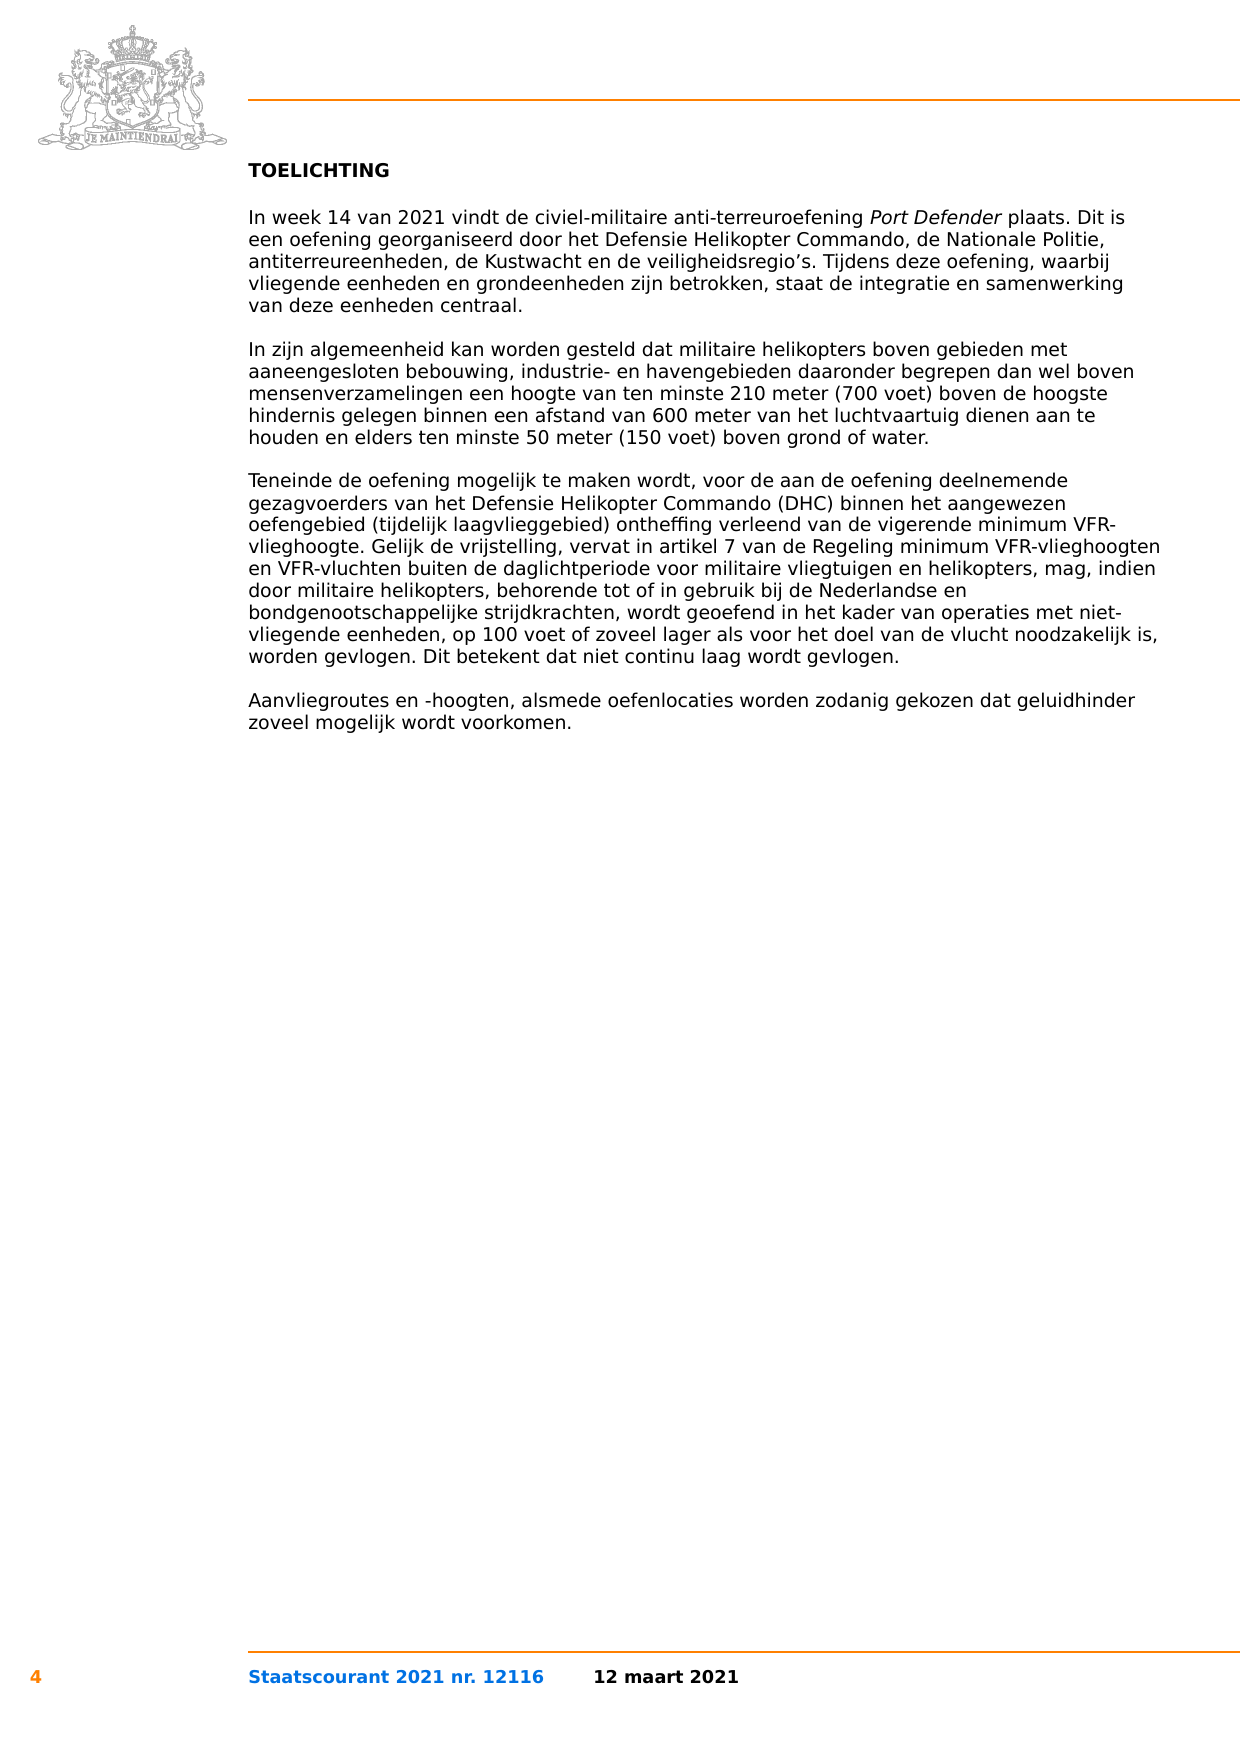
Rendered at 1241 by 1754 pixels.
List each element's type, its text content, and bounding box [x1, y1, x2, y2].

subtitle TOELICHTING [248, 160, 1163, 182]
text Aanvliegroutes en -hoogten, alsmede oefenlocaties worden zodanig gekozen dat geluidhinder zoveel mogelijk wordt voorkomen. [248, 690, 1163, 734]
text Teneinde de oefening mogelijk te maken wordt, voor de aan de oefening deelnemende gezagvoerders van het Defensie Helikopter Commando (DHC) binnen het aangewezen oefengebied (tijdelijk laagvlieggebied) ontheffing verleend van de vigerende minimum VFR-vlieghoogte. Gelijk de vrijstelling, vervat in artikel 7 van de Regeling minimum VFR-vlieghoogten en VFR-vluchten buiten de daglichtperiode voor militaire vliegtuigen en helikopters, mag, indien door militaire helikopters, behorende tot of in gebruik bij de Nederlandse en bondgenootschappelijke strijdkrachten, wordt geoefend in het kader van operaties met niet-vliegende eenheden, op 100 voet of zoveel lager als voor het doel van de vlucht noodzakelijk is, worden gevlogen. Dit betekent dat niet continu laag wordt gevlogen. [248, 470, 1163, 668]
picture [38, 25, 227, 150]
text In week 14 van 2021 vindt de civiel-militaire anti-terreuroefening Port Defender plaats. Dit is een oefening georganiseerd door het Defensie Helikopter Commando, de Nationale Politie, antiterreureenheden, de Kustwacht en de veiligheidsregio’s. Tijdens deze oefening, waarbij vliegende eenheden en grondeenheden zijn betrokken, staat de integratie en samenwerking van deze eenheden centraal. [248, 207, 1163, 317]
text In zijn algemeenheid kan worden gesteld dat militaire helikopters boven gebieden met aaneengesloten bebouwing, industrie- en havengebieden daaronder begrepen dan wel boven mensenverzamelingen een hoogte van ten minste 210 meter (700 voet) boven de hoogste hindernis gelegen binnen een afstand van 600 meter van het luchtvaartuig dienen aan te houden en elders ten minste 50 meter (150 voet) boven grond of water. [248, 339, 1163, 448]
